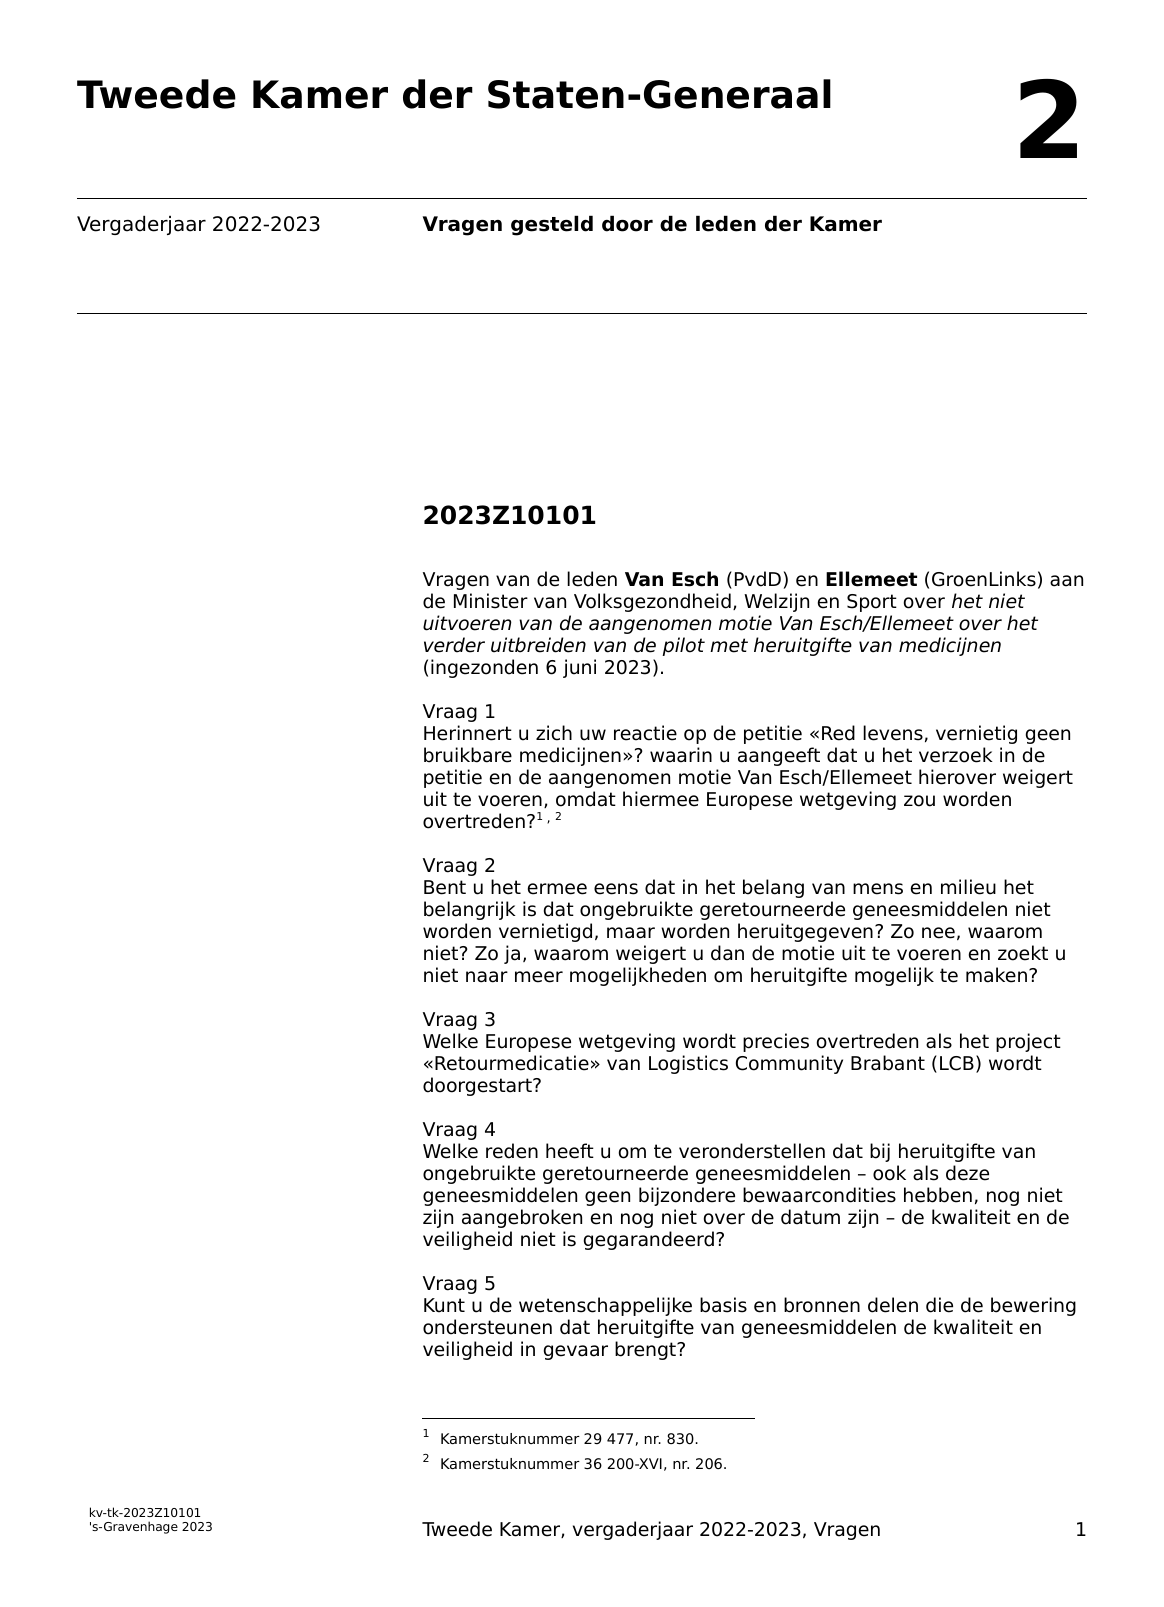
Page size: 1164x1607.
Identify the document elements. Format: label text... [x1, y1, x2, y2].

text Welke reden heeft u om te veronderstellen dat bij heruitgifte van ongebruikte geretourneerde geneesmiddelen – ook als deze geneesmiddelen geen bijzondere bewaarcondities hebben, nog niet zijn aangebroken en nog niet over de datum zijn – de kwaliteit en de veiligheid niet is gegarandeerd? [422, 1141, 1087, 1251]
text Kamerstuknummer 36 200-XVI, nr. 206. [422, 1452, 1087, 1474]
text Welke Europese wetgeving wordt precies overtreden als het project «Retourmedicatie» van Logistics Community Brabant (LCB) wordt doorgestart? [422, 1031, 1087, 1097]
text Vraag 5 [422, 1273, 1087, 1295]
table_header Tweede Kamer der Staten-Generaal [77, 59, 886, 198]
text 's-Gravenhage 2023 [88, 1520, 323, 1534]
text Vraag 3 [422, 1009, 1087, 1031]
text Kunt u de wetenschappelijke basis en bronnen delen die de bewering ondersteunen dat heruitgifte van geneesmiddelen de kwaliteit en veiligheid in gevaar brengt? [422, 1295, 1087, 1361]
table_header 2 [886, 59, 1087, 198]
text Kamerstuknummer 29 477, nr. 830. [422, 1427, 1087, 1449]
text Bent u het ermee eens dat in het belang van mens en milieu het belangrijk is dat ongebruikte geretourneerde geneesmiddelen niet worden vernietigd, maar worden heruitgegeven? Zo nee, waarom niet? Zo ja, waarom weigert u dan de motie uit te voeren en zoekt u niet naar meer mogelijkheden om heruitgifte mogelijk te maken? [422, 877, 1087, 987]
text Vraag 1 [422, 701, 1087, 723]
text Vragen van de leden Van Esch (PvdD) en Ellemeet (GroenLinks) aan de Minister van Volksgezondheid, Welzijn en Sport over het niet uitvoeren van de aangenomen motie Van Esch/Ellemeet over het verder uitbreiden van de pilot met heruitgifte van medicijnen (ingezonden 6 juni 2023). [422, 569, 1087, 679]
table_cell Vragen gesteld door de leden der Kamer [422, 199, 1087, 313]
text Vraag 4 [422, 1119, 1087, 1141]
text 2023Z10101 [422, 501, 1087, 531]
text Vraag 2 [422, 855, 1087, 877]
text kv-tk-2023Z10101 [88, 1506, 323, 1520]
table_cell Vergaderjaar 2022-2023 [77, 199, 422, 313]
text Herinnert u zich uw reactie op de petitie «Red levens, vernietig geen bruikbare medicijnen»? waarin u aangeeft dat u het verzoek in de petitie en de aangenomen motie Van Esch/Ellemeet hierover weigert uit te voeren, omdat hiermee Europese wetgeving zou worden overtreden?, [422, 723, 1087, 833]
